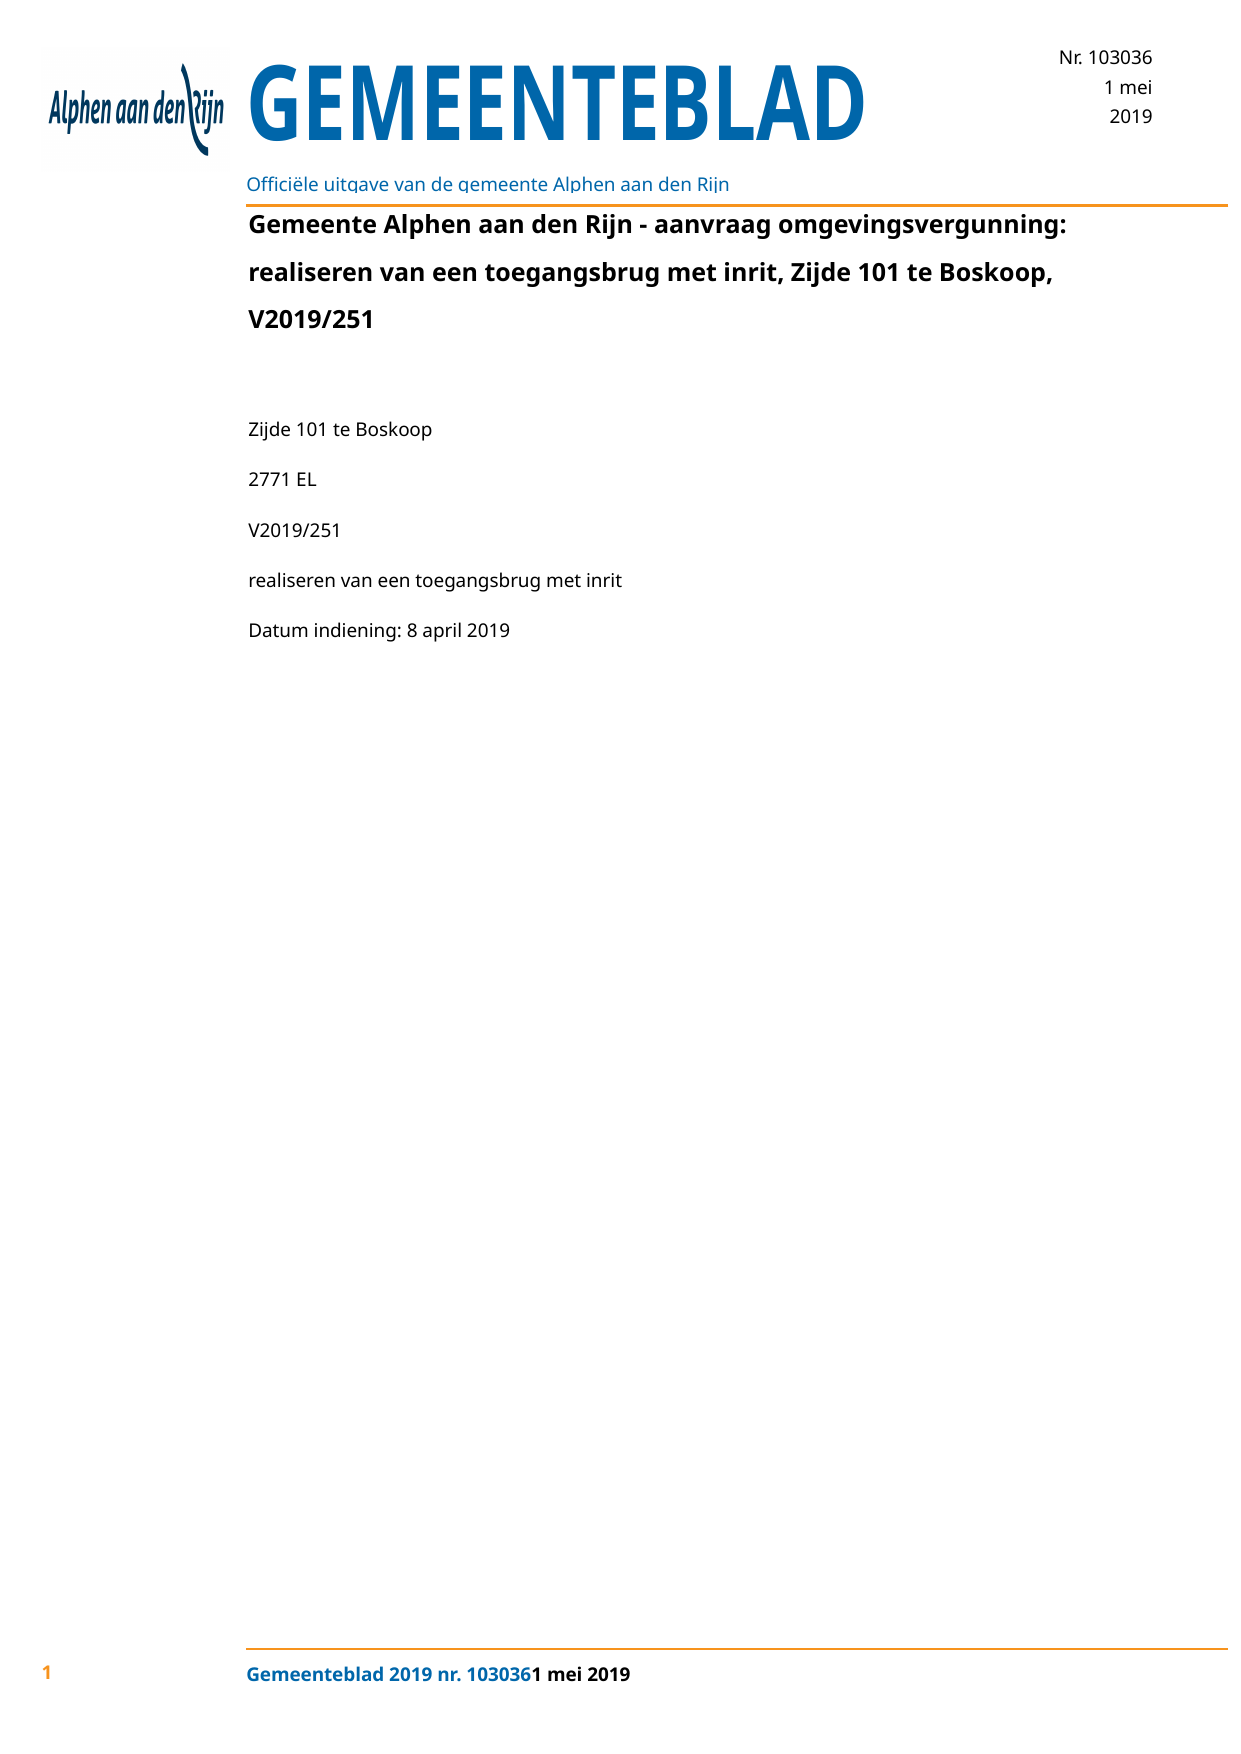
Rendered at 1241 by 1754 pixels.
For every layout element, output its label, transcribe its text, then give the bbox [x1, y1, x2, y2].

text Gemeente Alphen aan den Rijn - aanvraag omgevingsvergunning: realiseren van een toegangsbrug met inrit, Zijde 101 te Boskoop, V2019/251 [248, 207, 1152, 336]
text Zijde 101 te Boskoop [248, 416, 1152, 442]
text 2771 EL [248, 466, 1152, 492]
text Datum indiening: 8 april 2019 [248, 618, 1152, 643]
picture [41, 47, 231, 172]
text V2019/251 [248, 517, 1152, 542]
text realiseren van een toegangsbrug met inrit [248, 567, 1152, 593]
